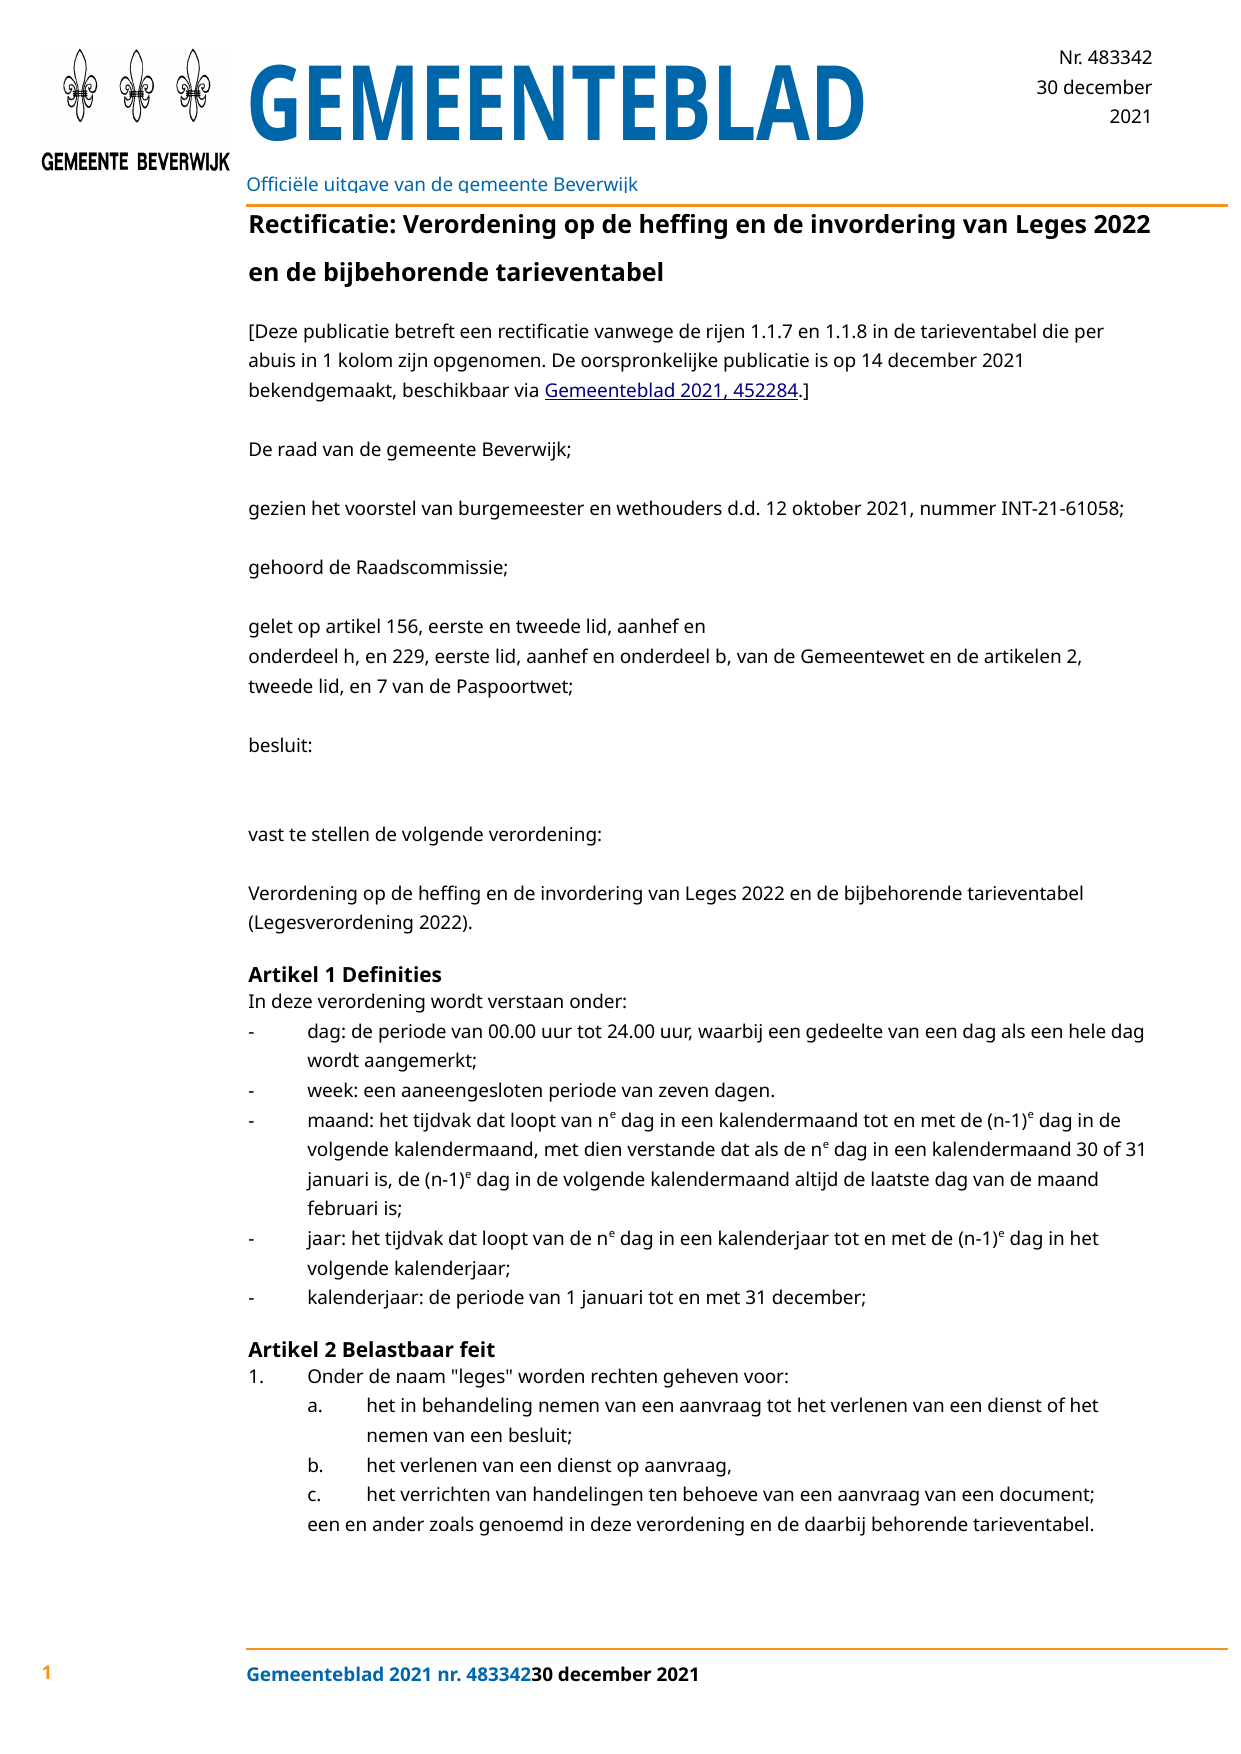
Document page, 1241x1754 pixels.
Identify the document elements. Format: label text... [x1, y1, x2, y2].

text onderdeel h, en 229, eerste lid, aanhef en onderdeel b, van de Gemeentewet en de artikelen 2, tweede lid, en 7 van de Paspoortwet; [248, 643, 1152, 699]
list een en ander zoals genoemd in deze verordening en de daarbij behorende tarieventabel. [248, 1511, 1152, 1537]
text De raad van de gemeente Beverwijk; [248, 436, 1152, 462]
text gelet op artikel 156, eerste en tweede lid, aanhef en [248, 614, 1152, 639]
list jaar: het tijdvak dat loopt van de ne dag in een kalenderjaar tot en met de (n-1)e dag in het volgende kalenderjaar; [248, 1225, 1152, 1280]
list Onder de naam "leges" worden rechten geheven voor: [248, 1363, 1152, 1389]
picture [41, 47, 231, 172]
text [Deze publicatie betreft een rectificatie vanwege de rijen 1.1.7 en 1.1.8 in de tarieventabel die per abuis in 1 kolom zijn opgenomen. De oorspronkelijke publicatie is op 14 december 2021 bekendgemaakt, beschikbaar via Gemeenteblad 2021, 452284.] [248, 318, 1152, 403]
text Rectificatie: Verordening op de heffing en de invordering van Leges 2022 en de bijbehorende tarieventabel [248, 207, 1152, 288]
list het verrichten van handelingen ten behoeve van een aanvraag van een document; [307, 1481, 1152, 1507]
list dag: de periode van 00.00 uur tot 24.00 uur, waarbij een gedeelte van een dag als een hele dag wordt aangemerkt; [248, 1018, 1152, 1073]
text Artikel 2 Belastbaar feit [248, 1335, 1152, 1363]
list het in behandeling nemen van een aanvraag tot het verlenen van een dienst of het nemen van een besluit; [307, 1393, 1152, 1448]
text In deze verordening wordt verstaan onder: [248, 988, 1152, 1014]
text gehoord de Raadscommissie; [248, 554, 1152, 580]
text Verordening op de heffing en de invordering van Leges 2022 en de bijbehorende tarieventabel (Legesverordening 2022). [248, 880, 1152, 935]
text Artikel 1 Definities [248, 960, 1152, 988]
list kalenderjaar: de periode van 1 januari tot en met 31 december; [248, 1284, 1152, 1310]
text vast te stellen de volgende verordening: [248, 821, 1152, 847]
list het verlenen van een dienst op aanvraag, [307, 1452, 1152, 1478]
text gezien het voorstel van burgemeester en wethouders d.d. 12 oktober 2021, nummer INT-21-61058; [248, 495, 1152, 521]
list maand: het tijdvak dat loopt van ne dag in een kalendermaand tot en met de (n-1)e dag in de volgende kalendermaand, met dien verstande dat als de ne dag in een kalendermaand 30 of 31 januari is, de (n-1)e dag in de volgende kalendermaand altijd de laatste dag van de maand februari is; [248, 1107, 1152, 1221]
text besluit: [248, 732, 1152, 758]
list week: een aaneengesloten periode van zeven dagen. [248, 1077, 1152, 1103]
